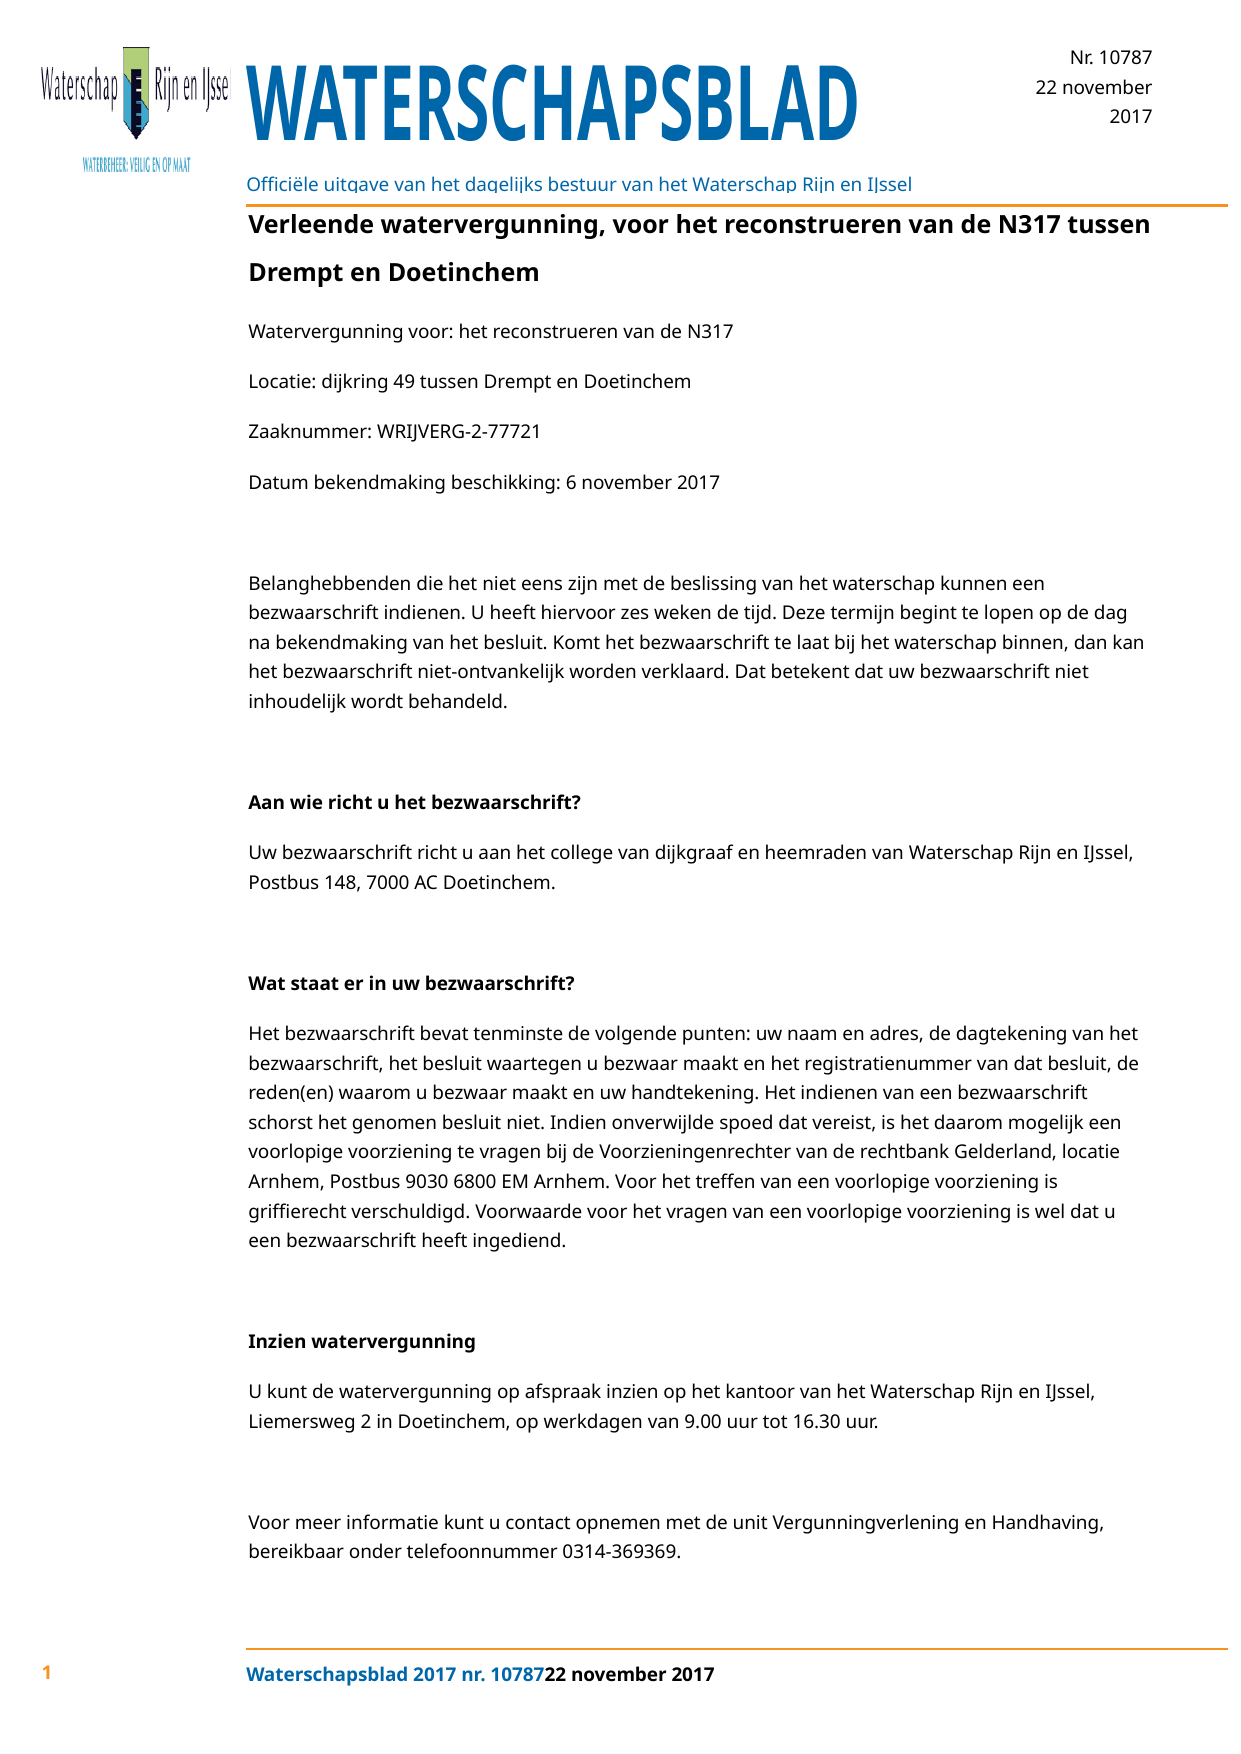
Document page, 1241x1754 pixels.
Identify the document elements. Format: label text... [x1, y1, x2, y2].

text Aan wie richt u het bezwaarschrift? [248, 789, 1152, 815]
text Het bezwaarschrift bevat tenminste de volgende punten: uw naam en adres, de dagtekening van het bezwaarschrift, het besluit waartegen u bezwaar maakt en het registratienummer van dat besluit, de reden(en) waarom u bezwaar maakt en uw handtekening. Het indienen van een bezwaarschrift schorst het genomen besluit niet. Indien onverwijlde spoed dat vereist, is het daarom mogelijk een voorlopige voorziening te vragen bij de Voorzieningenrechter van de rechtbank Gelderland, locatie Arnhem, Postbus 9030 6800 EM Arnhem. Voor het treffen van een voorlopige voorziening is griffierecht verschuldigd. Voorwaarde voor het vragen van een voorlopige voorziening is wel dat u een bezwaarschrift heeft ingediend. [248, 1020, 1152, 1253]
text U kunt de watervergunning op afspraak inzien op het kantoor van het Waterschap Rijn en IJssel, Liemersweg 2 in Doetinchem, op werkdagen van 9.00 uur tot 16.30 uur. [248, 1379, 1152, 1434]
text Datum bekendmaking beschikking: 6 november 2017 [248, 469, 1152, 495]
text Locatie: dijkring 49 tussen Drempt en Doetinchem [248, 368, 1152, 394]
text Uw bezwaarschrift richt u aan het college van dijkgraaf en heemraden van Waterschap Rijn en IJssel, Postbus 148, 7000 AC Doetinchem. [248, 839, 1152, 895]
text Voor meer informatie kunt u contact opnemen met de unit Vergunningverlening en Handhaving, bereikbaar onder telefoonnummer 0314-369369. [248, 1509, 1152, 1564]
text Zaaknummer: WRIJVERG-2-77721 [248, 419, 1152, 444]
text Inzien watervergunning [248, 1328, 1152, 1354]
text Belanghebbenden die het niet eens zijn met de beslissing van het waterschap kunnen een bezwaarschrift indienen. U heeft hiervoor zes weken de tijd. Deze termijn begint te lopen op de dag na bekendmaking van het besluit. Komt het bezwaarschrift te laat bij het waterschap binnen, dan kan het bezwaarschrift niet-ontvankelijk worden verklaard. Dat betekent dat uw bezwaarschrift niet inhoudelijk wordt behandeld. [248, 570, 1152, 714]
picture [41, 47, 231, 172]
text Wat staat er in uw bezwaarschrift? [248, 970, 1152, 996]
text Verleende watervergunning, voor het reconstrueren van de N317 tussen Drempt en Doetinchem [248, 207, 1152, 288]
text Watervergunning voor: het reconstrueren van de N317 [248, 318, 1152, 344]
